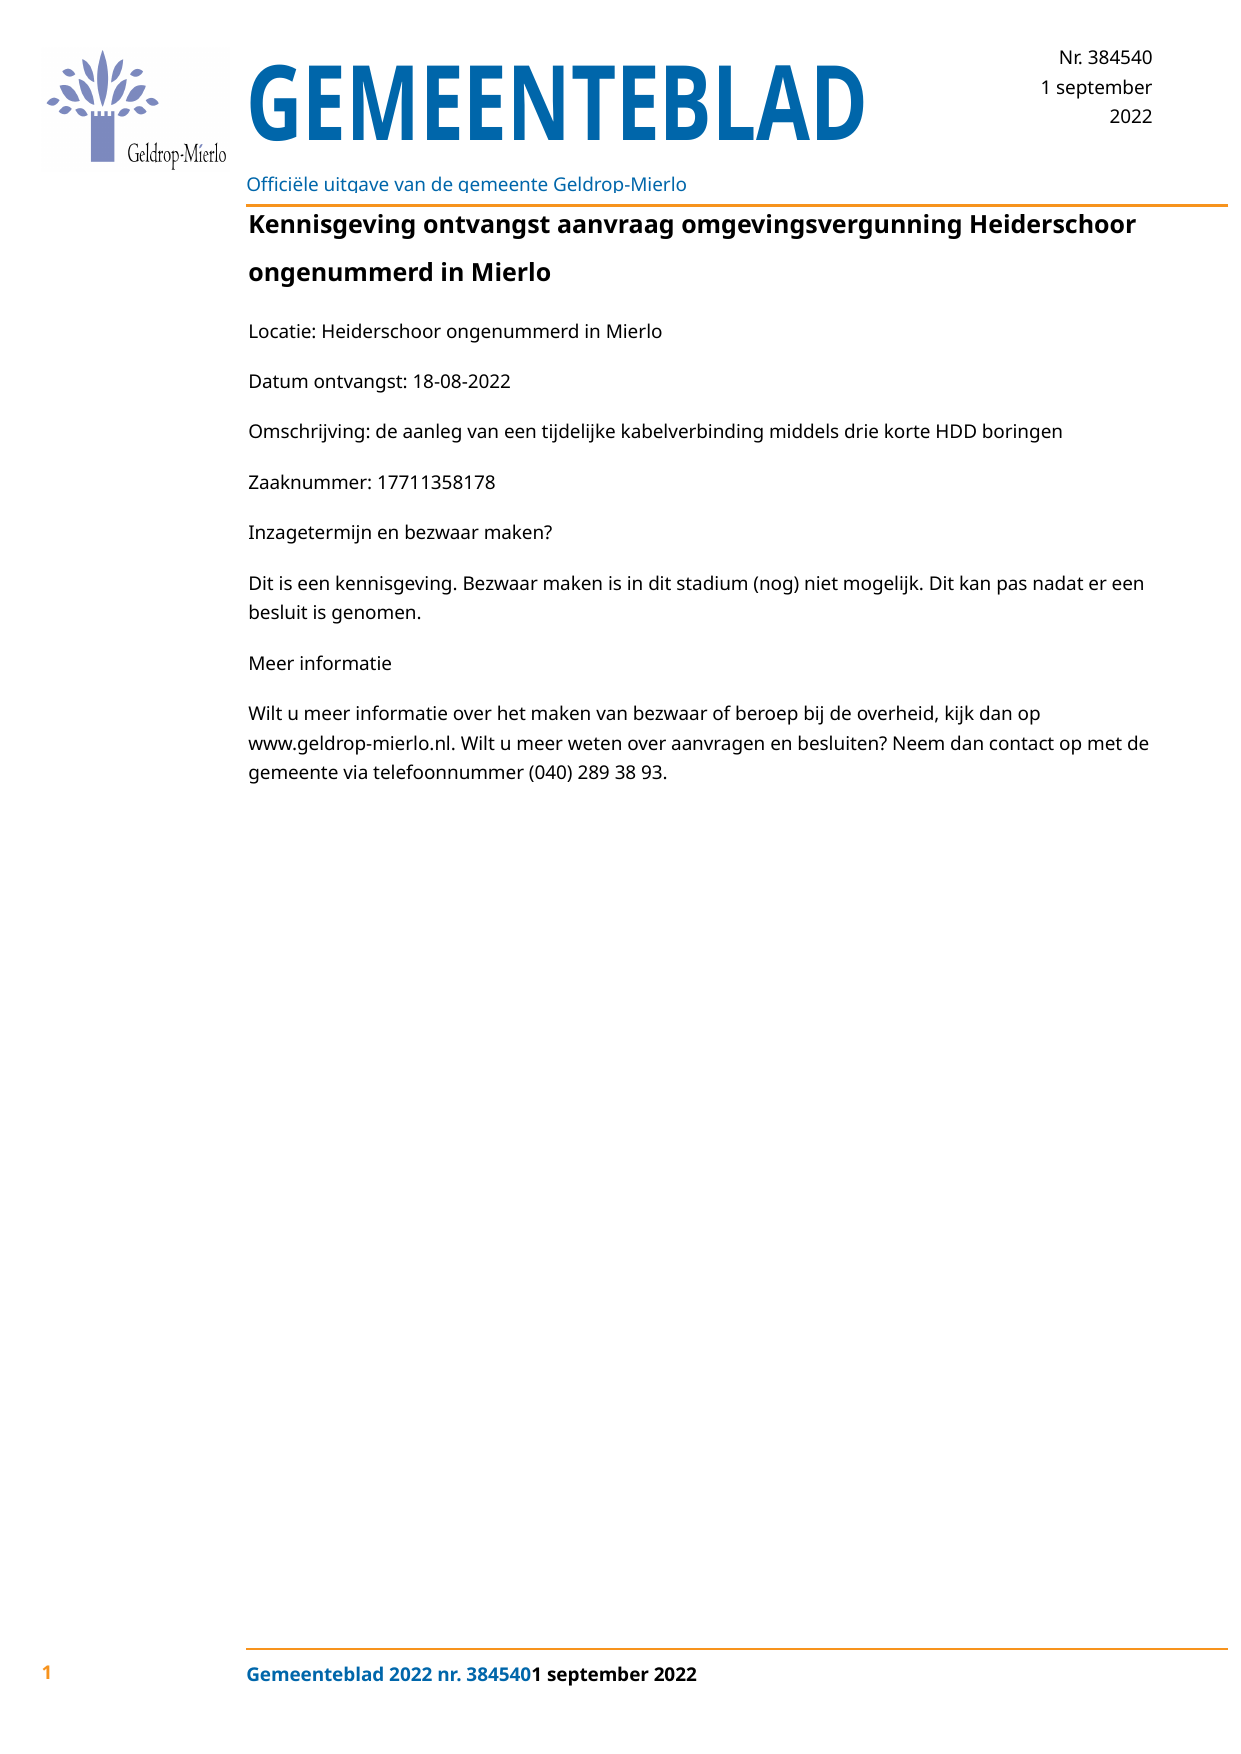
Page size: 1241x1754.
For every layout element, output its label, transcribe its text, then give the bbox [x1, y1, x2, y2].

text Zaaknummer: 17711358178 [248, 469, 1152, 495]
text Datum ontvangst: 18-08-2022 [248, 368, 1152, 394]
text Meer informatie [248, 650, 1152, 676]
picture [41, 47, 231, 172]
text Kennisgeving ontvangst aanvraag omgevingsvergunning Heiderschoor ongenummerd in Mierlo [248, 207, 1152, 288]
text Inzagetermijn en bezwaar maken? [248, 519, 1152, 545]
text Omschrijving: de aanleg van een tijdelijke kabelverbinding middels drie korte HDD boringen [248, 419, 1152, 444]
text Dit is een kennisgeving. Bezwaar maken is in dit stadium (nog) niet mogelijk. Dit kan pas nadat er een besluit is genomen. [248, 570, 1152, 625]
text Locatie: Heiderschoor ongenummerd in Mierlo [248, 318, 1152, 344]
text Wilt u meer informatie over het maken van bezwaar of beroep bij de overheid, kijk dan op www.geldrop-mierlo.nl. Wilt u meer weten over aanvragen en besluiten? Neem dan contact op met de gemeente via telefoonnummer (040) 289 38 93. [248, 700, 1152, 785]
